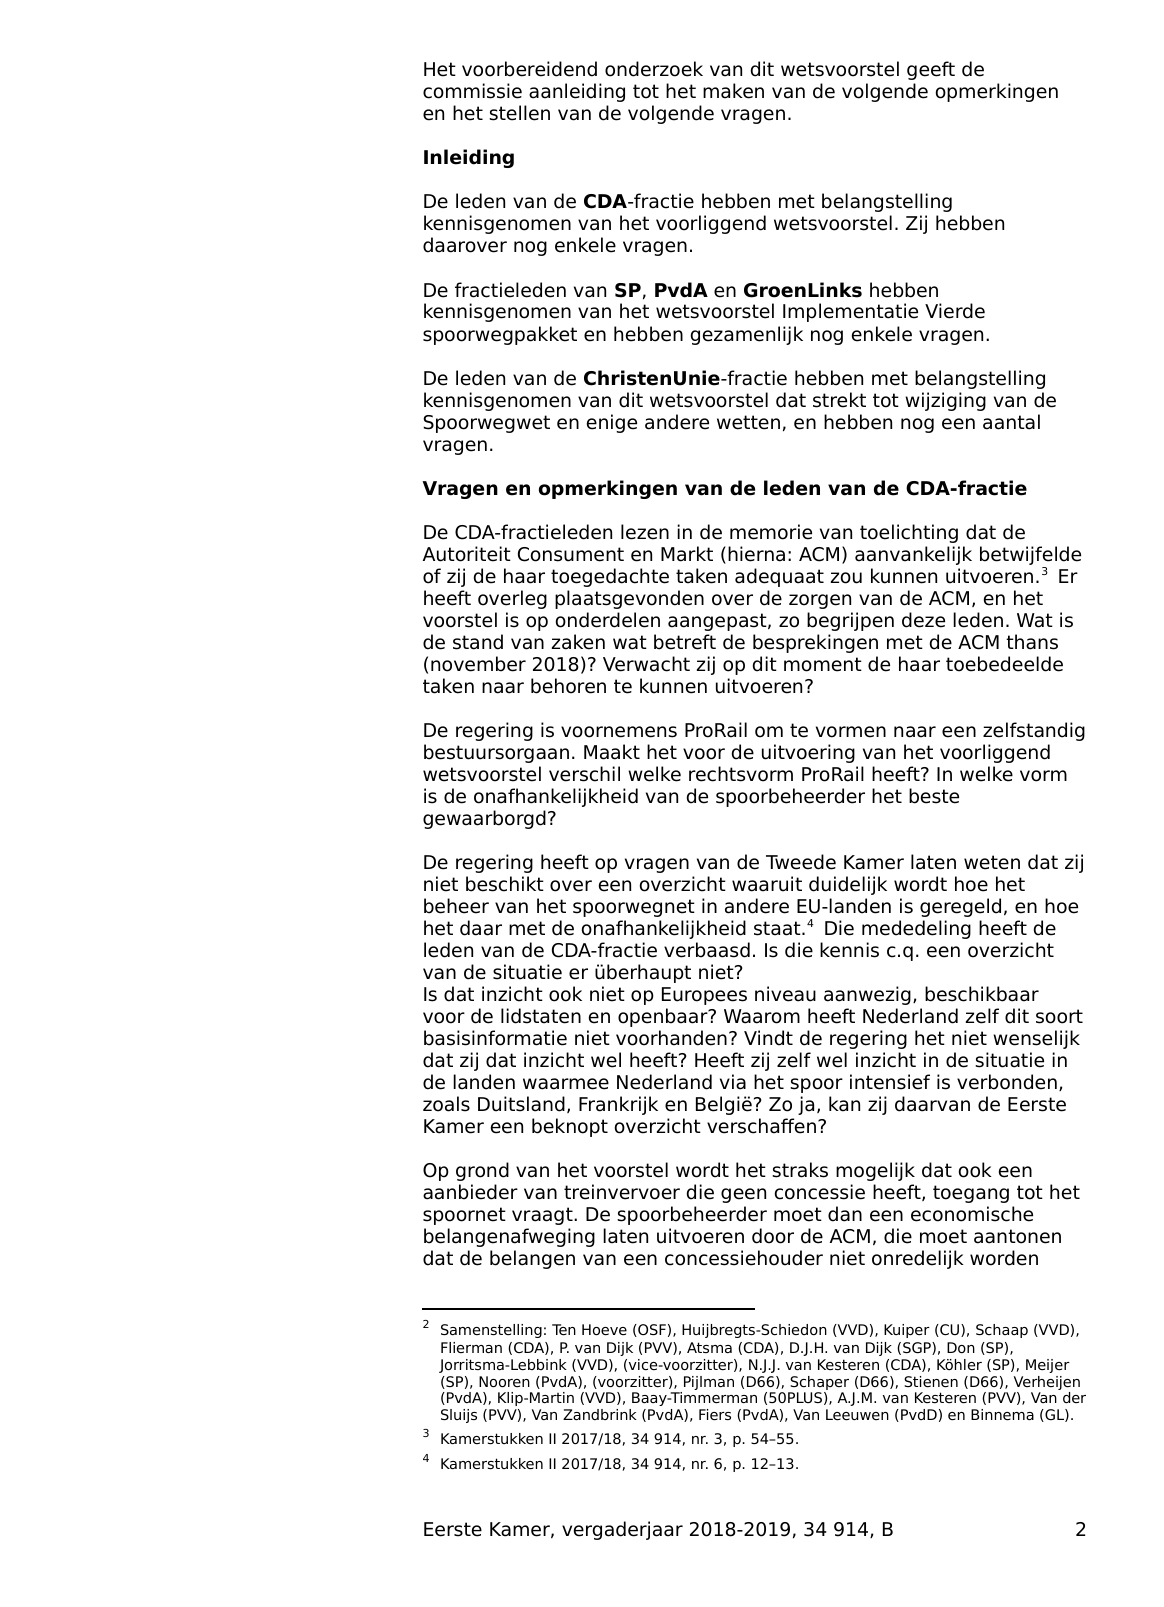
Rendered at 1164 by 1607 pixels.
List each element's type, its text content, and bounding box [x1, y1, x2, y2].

subtitle Inleiding [422, 147, 1087, 169]
text Het voorbereidend onderzoek van dit wetsvoorstel geeft de commissie aanleiding tot het maken van de volgende opmerkingen en het stellen van de volgende vragen. [422, 59, 1087, 125]
text Is dat inzicht ook niet op Europees niveau aanwezig, beschikbaar voor de lidstaten en openbaar? Waarom heeft Nederland zelf dit soort basisinformatie niet voorhanden? Vindt de regering het niet wenselijk dat zij dat inzicht wel heeft? Heeft zij zelf wel inzicht in de situatie in de landen waarmee Nederland via het spoor intensief is verbonden, zoals Duitsland, Frankrijk en België? Zo ja, kan zij daarvan de Eerste Kamer een beknopt overzicht verschaffen? [422, 984, 1087, 1138]
text Kamerstukken II 2017/18, 34 914, nr. 3, p. 54–55. [422, 1427, 1087, 1449]
text Op grond van het voorstel wordt het straks mogelijk dat ook een aanbieder van treinvervoer die geen concessie heeft, toegang tot het spoornet vraagt. De spoorbeheerder moet dan een economische belangenafweging laten uitvoeren door de ACM, die moet aantonen dat de belangen van een concessiehouder niet onredelijk worden [422, 1160, 1087, 1270]
text De regering heeft op vragen van de Tweede Kamer laten weten dat zij niet beschikt over een overzicht waaruit duidelijk wordt hoe het beheer van het spoorwegnet in andere EU-landen is geregeld, en hoe het daar met de onafhankelijkheid staat. Die mededeling heeft de leden van de CDA-fractie verbaasd. Is die kennis c.q. een overzicht van de situatie er überhaupt niet? [422, 852, 1087, 984]
text De leden van de CDA-fractie hebben met belangstelling kennisgenomen van het voorliggend wetsvoorstel. Zij hebben daarover nog enkele vragen. [422, 191, 1087, 257]
text De CDA-fractieleden lezen in de memorie van toelichting dat de Autoriteit Consument en Markt (hierna: ACM) aanvankelijk betwijfelde of zij de haar toegedachte taken adequaat zou kunnen uitvoeren. Er heeft overleg plaatsgevonden over de zorgen van de ACM, en het voorstel is op onderdelen aangepast, zo begrijpen deze leden. Wat is de stand van zaken wat betreft de besprekingen met de ACM thans (november 2018)? Verwacht zij op dit moment de haar toebedeelde taken naar behoren te kunnen uitvoeren? [422, 522, 1087, 698]
text De regering is voornemens ProRail om te vormen naar een zelfstandig bestuursorgaan. Maakt het voor de uitvoering van het voorliggend wetsvoorstel verschil welke rechtsvorm ProRail heeft? In welke vorm is de onafhankelijkheid van de spoorbeheerder het beste gewaarborgd? [422, 720, 1087, 830]
text Kamerstukken II 2017/18, 34 914, nr. 6, p. 12–13. [422, 1452, 1087, 1474]
text Samenstelling: Ten Hoeve (OSF), Huijbregts-Schiedon (VVD), Kuiper (CU), Schaap (VVD), Flierman (CDA), P. van Dijk (PVV), Atsma (CDA), D.J.H. van Dijk (SGP), Don (SP), Jorritsma-Lebbink (VVD), (vice-voorzitter), N.J.J. van Kesteren (CDA), Köhler (SP), Meijer (SP), Nooren (PvdA), (voorzitter), Pijlman (D66), Schaper (D66), Stienen (D66), Verheijen (PvdA), Klip-Martin (VVD), Baay-Timmerman (50PLUS), A.J.M. van Kesteren (PVV), Van der Sluijs (PVV), Van Zandbrink (PvdA), Fiers (PvdA), Van Leeuwen (PvdD) en Binnema (GL). [422, 1318, 1087, 1424]
text De fractieleden van SP, PvdA en GroenLinks hebben kennisgenomen van het wetsvoorstel Implementatie Vierde spoorwegpakket en hebben gezamenlijk nog enkele vragen. [422, 279, 1087, 345]
subtitle Vragen en opmerkingen van de leden van de CDA-fractie [422, 478, 1087, 500]
text De leden van de ChristenUnie-fractie hebben met belangstelling kennisgenomen van dit wetsvoorstel dat strekt tot wijziging van de Spoorwegwet en enige andere wetten, en hebben nog een aantal vragen. [422, 368, 1087, 456]
